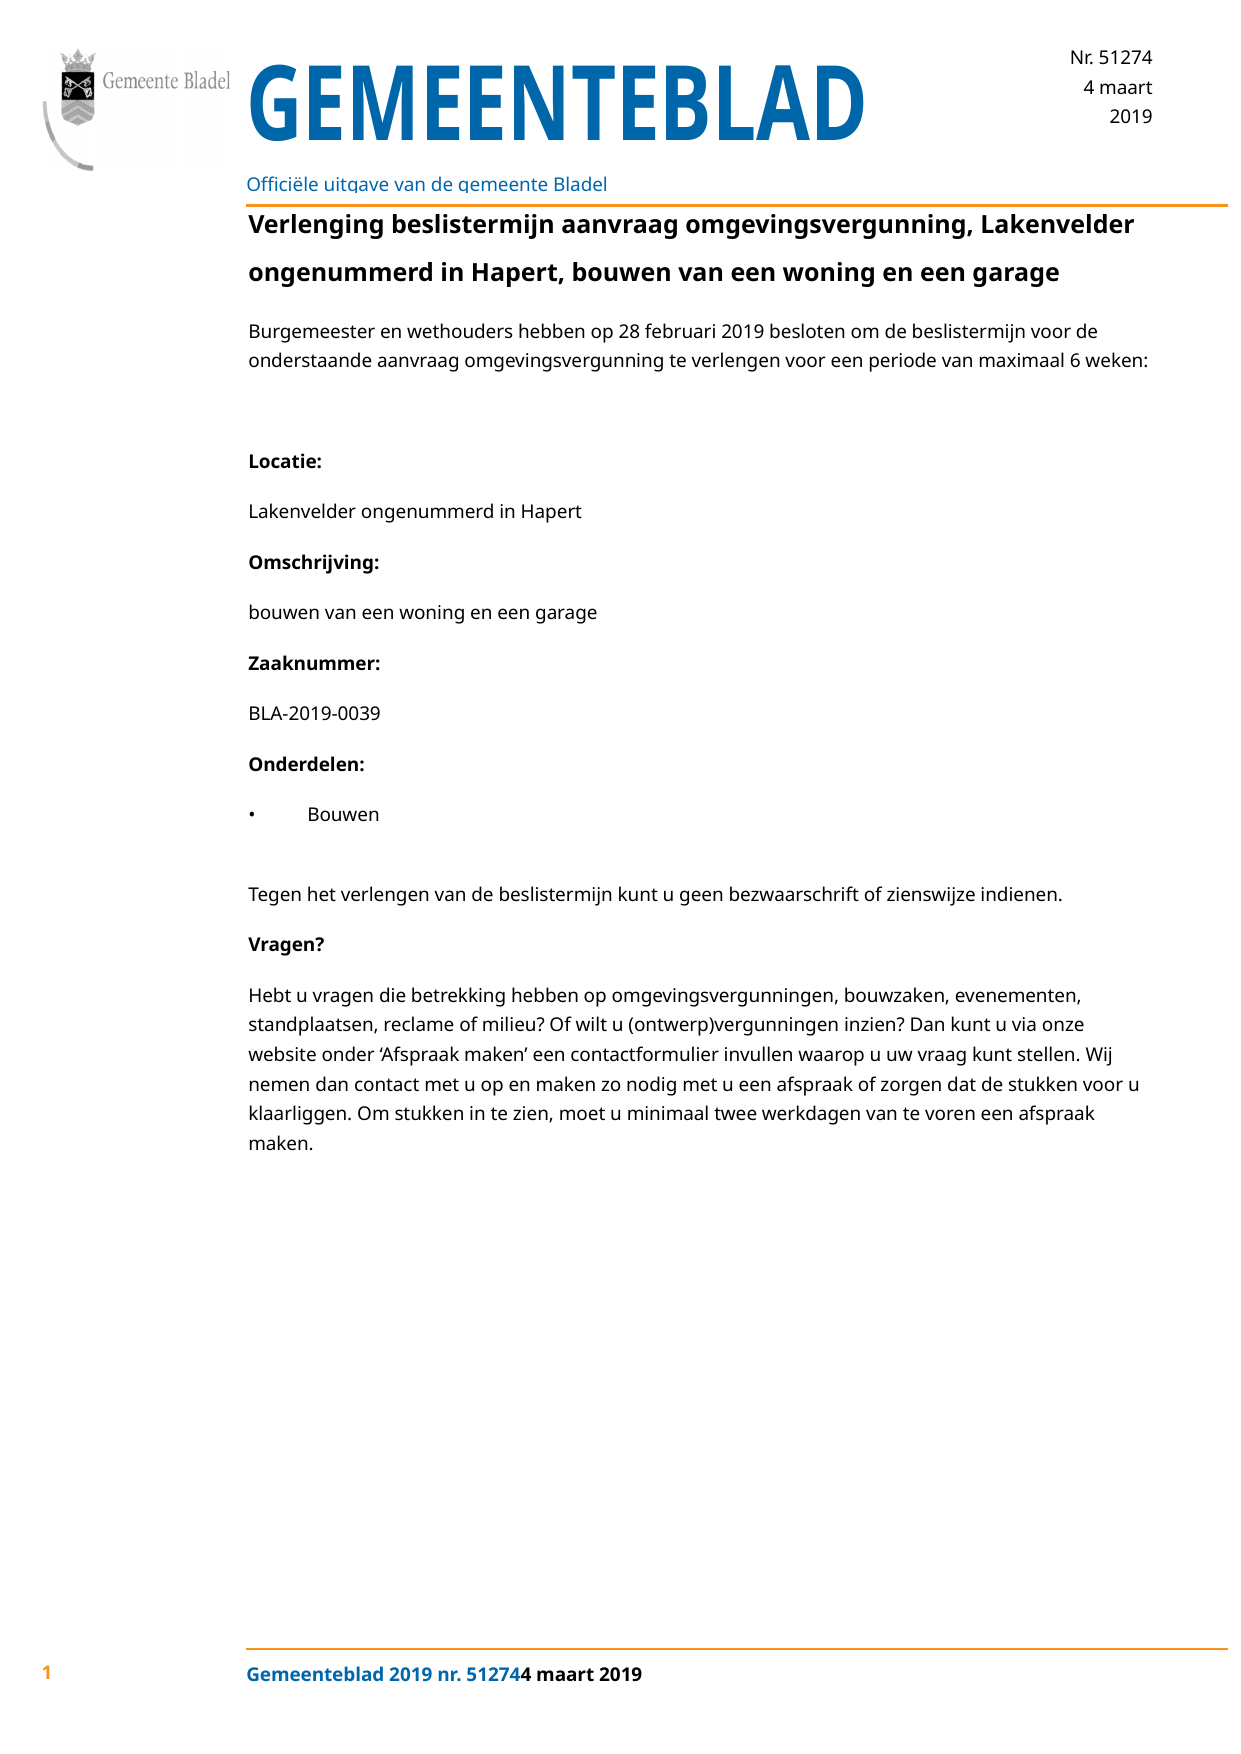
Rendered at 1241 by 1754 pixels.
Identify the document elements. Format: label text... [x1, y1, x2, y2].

text Locatie: [248, 448, 1152, 474]
text Burgemeester en wethouders hebben op 28 februari 2019 besloten om de beslistermijn voor de onderstaande aanvraag omgevingsvergunning te verlengen voor een periode van maximaal 6 weken: [248, 318, 1152, 373]
text Vragen? [248, 932, 1152, 957]
picture [41, 47, 231, 172]
text Onderdelen: [248, 751, 1152, 777]
text Zaaknummer: [248, 650, 1152, 676]
text Lakenvelder ongenummerd in Hapert [248, 499, 1152, 524]
text Tegen het verlengen van de beslistermijn kunt u geen bezwaarschrift of zienswijze indienen. [248, 881, 1152, 907]
text bouwen van een woning en een garage [248, 599, 1152, 625]
text BLA-2019-0039 [248, 700, 1152, 726]
text Verlenging beslistermijn aanvraag omgevingsvergunning, Lakenvelder ongenummerd in Hapert, bouwen van een woning en een garage [248, 207, 1152, 288]
list Bouwen [248, 801, 1152, 827]
text Hebt u vragen die betrekking hebben op omgevingsvergunningen, bouwzaken, evenementen, standplaatsen, reclame of milieu? Of wilt u (ontwerp)vergunningen inzien? Dan kunt u via onze website onder ‘Afspraak maken’ een contactformulier invullen waarop u uw vraag kunt stellen. Wij nemen dan contact met u op en maken zo nodig met u een afspraak of zorgen dat de stukken voor u klaarliggen. Om stukken in te zien, moet u minimaal twee werkdagen van te voren een afspraak maken. [248, 982, 1152, 1156]
text Omschrijving: [248, 549, 1152, 575]
